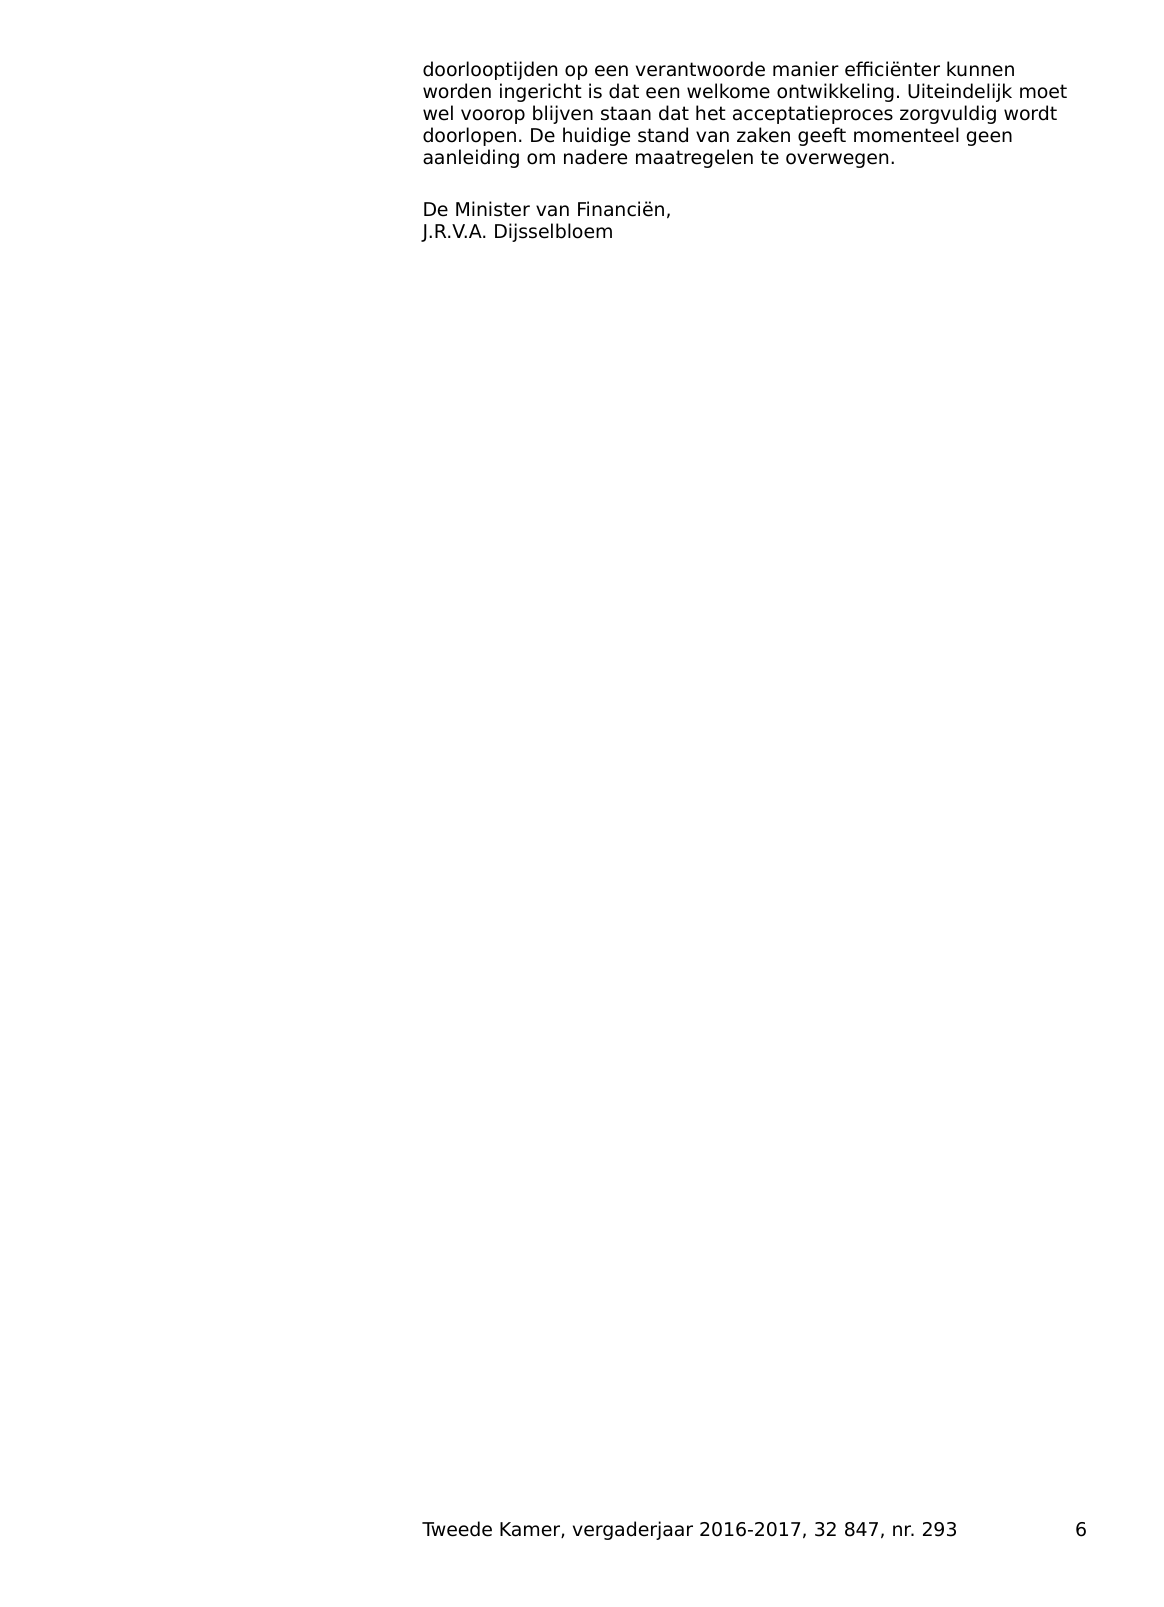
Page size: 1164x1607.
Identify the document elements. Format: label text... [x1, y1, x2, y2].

text doorlooptijden op een verantwoorde manier efficiënter kunnen worden ingericht is dat een welkome ontwikkeling. Uiteindelijk moet wel voorop blijven staan dat het acceptatieproces zorgvuldig wordt doorlopen. De huidige stand van zaken geeft momenteel geen aanleiding om nadere maatregelen te overwegen. [422, 59, 1087, 169]
text De Minister van Financiën, J.R.V.A. Dijsselbloem [422, 199, 1087, 243]
